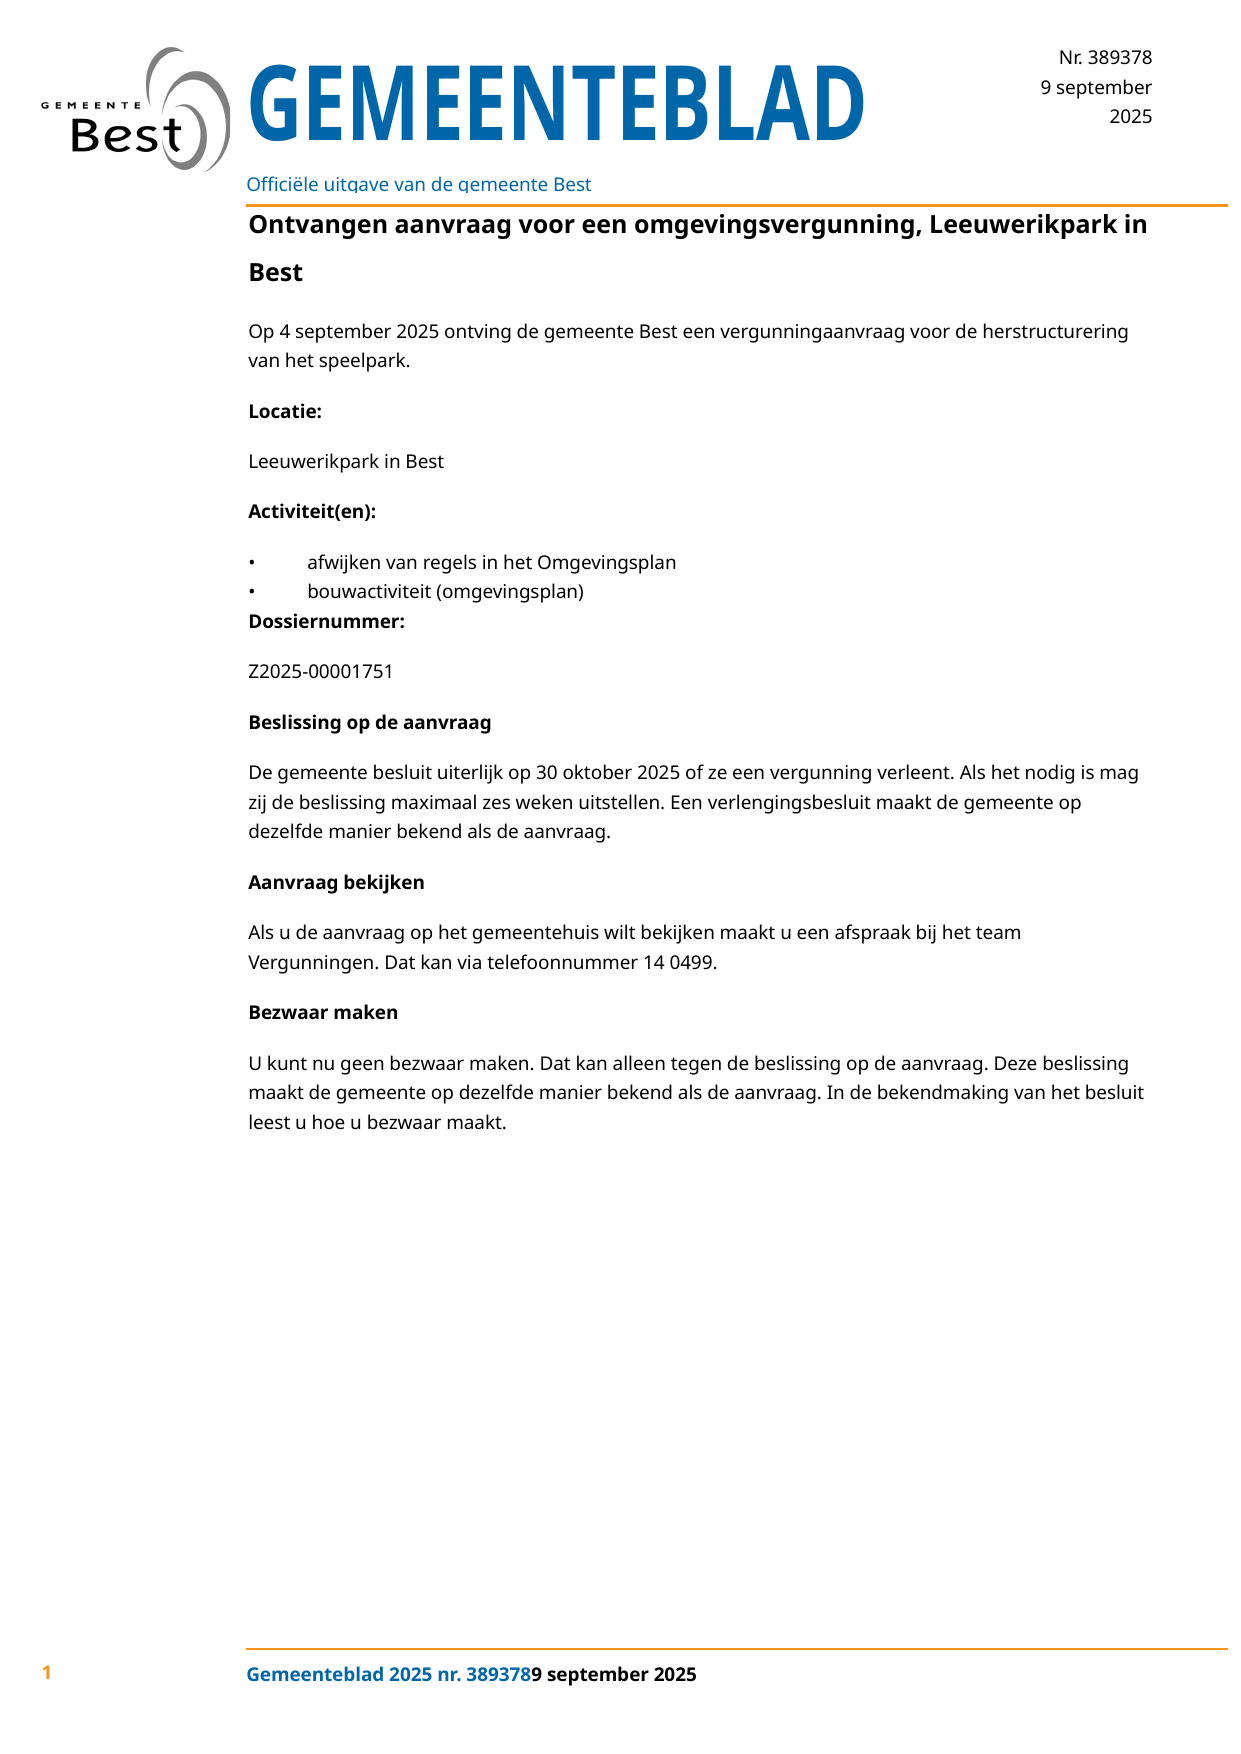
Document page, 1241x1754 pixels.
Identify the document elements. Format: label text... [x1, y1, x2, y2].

text De gemeente besluit uiterlijk op 30 oktober 2025 of ze een vergunning verleent. Als het nodig is mag zij de beslissing maximaal zes weken uitstellen. Een verlengingsbesluit maakt de gemeente op dezelfde manier bekend als de aanvraag. [248, 759, 1152, 844]
list bouwactiviteit (omgevingsplan) [248, 579, 1152, 604]
list afwijken van regels in het Omgevingsplan [248, 549, 1152, 575]
text Locatie: [248, 398, 1152, 424]
text Bezwaar maken [248, 999, 1152, 1025]
text U kunt nu geen bezwaar maken. Dat kan alleen tegen de beslissing op de aanvraag. Deze beslissing maakt de gemeente op dezelfde manier bekend als de aanvraag. In de bekendmaking van het besluit leest u hoe u bezwaar maakt. [248, 1050, 1152, 1135]
picture [41, 47, 231, 172]
text Dossiernummer: [248, 608, 1152, 634]
text Ontvangen aanvraag voor een omgevingsvergunning, Leeuwerikpark in Best [248, 207, 1152, 288]
text Z2025-00001751 [248, 659, 1152, 684]
text Op 4 september 2025 ontving de gemeente Best een vergunningaanvraag voor de herstructurering van het speelpark. [248, 318, 1152, 373]
text Activiteit(en): [248, 499, 1152, 524]
text Beslissing op de aanvraag [248, 709, 1152, 735]
text Leeuwerikpark in Best [248, 448, 1152, 474]
text Als u de aanvraag op het gemeentehuis wilt bekijken maakt u een afspraak bij het team Vergunningen. Dat kan via telefoonnummer 14 0499. [248, 919, 1152, 975]
text Aanvraag bekijken [248, 869, 1152, 895]
